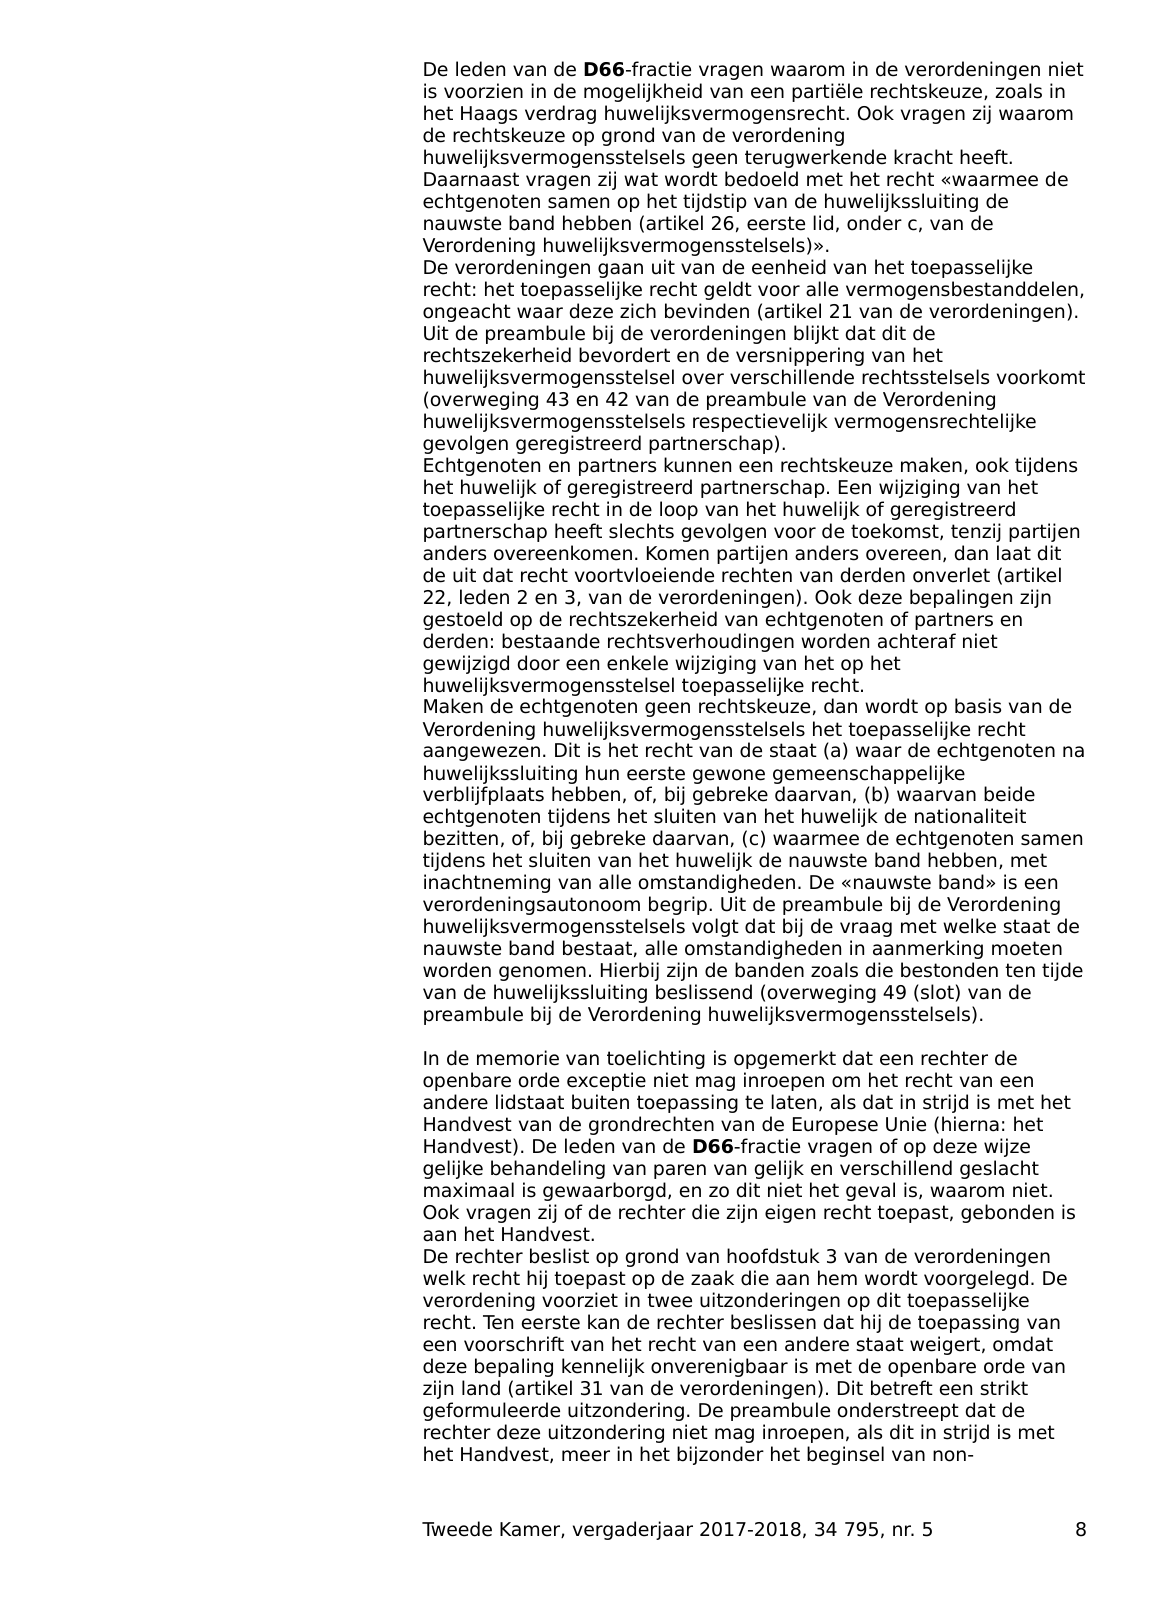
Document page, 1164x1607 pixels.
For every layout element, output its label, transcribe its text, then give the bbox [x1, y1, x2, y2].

text Echtgenoten en partners kunnen een rechtskeuze maken, ook tijdens het huwelijk of geregistreerd partnerschap. Een wijziging van het toepasselijke recht in de loop van het huwelijk of geregistreerd partnerschap heeft slechts gevolgen voor de toekomst, tenzij partijen anders overeenkomen. Komen partijen anders overeen, dan laat dit de uit dat recht voortvloeiende rechten van derden onverlet (artikel 22, leden 2 en 3, van de verordeningen). Ook deze bepalingen zijn gestoeld op de rechtszekerheid van echtgenoten of partners en derden: bestaande rechtsverhoudingen worden achteraf niet gewijzigd door een enkele wijziging van het op het huwelijksvermogensstelsel toepasselijke recht. [422, 455, 1087, 696]
text In de memorie van toelichting is opgemerkt dat een rechter de openbare orde exceptie niet mag inroepen om het recht van een andere lidstaat buiten toepassing te laten, als dat in strijd is met het Handvest van de grondrechten van de Europese Unie (hierna: het Handvest). De leden van de D66-fractie vragen of op deze wijze gelijke behandeling van paren van gelijk en verschillend geslacht maximaal is gewaarborgd, en zo dit niet het geval is, waarom niet. Ook vragen zij of de rechter die zijn eigen recht toepast, gebonden is aan het Handvest. [422, 1048, 1087, 1246]
text Maken de echtgenoten geen rechtskeuze, dan wordt op basis van de Verordening huwelijksvermogensstelsels het toepasselijke recht aangewezen. Dit is het recht van de staat (a) waar de echtgenoten na huwelijkssluiting hun eerste gewone gemeenschappelijke verblijfplaats hebben, of, bij gebreke daarvan, (b) waarvan beide echtgenoten tijdens het sluiten van het huwelijk de nationaliteit bezitten, of, bij gebreke daarvan, (c) waarmee de echtgenoten samen tijdens het sluiten van het huwelijk de nauwste band hebben, met inachtneming van alle omstandigheden. De «nauwste band» is een verordeningsautonoom begrip. Uit de preambule bij de Verordening huwelijksvermogensstelsels volgt dat bij de vraag met welke staat de nauwste band bestaat, alle omstandigheden in aanmerking moeten worden genomen. Hierbij zijn de banden zoals die bestonden ten tijde van de huwelijkssluiting beslissend (overweging 49 (slot) van de preambule bij de Verordening huwelijksvermogensstelsels). [422, 696, 1087, 1026]
text De verordeningen gaan uit van de eenheid van het toepasselijke recht: het toepasselijke recht geldt voor alle vermogensbestanddelen, ongeacht waar deze zich bevinden (artikel 21 van de verordeningen). Uit de preambule bij de verordeningen blijkt dat dit de rechtszekerheid bevordert en de versnippering van het huwelijksvermogensstelsel over verschillende rechtsstelsels voorkomt (overweging 43 en 42 van de preambule van de Verordening huwelijksvermogensstelsels respectievelijk vermogensrechtelijke gevolgen geregistreerd partnerschap). [422, 257, 1087, 455]
text De rechter beslist op grond van hoofdstuk 3 van de verordeningen welk recht hij toepast op de zaak die aan hem wordt voorgelegd. De verordening voorziet in twee uitzonderingen op dit toepasselijke recht. Ten eerste kan de rechter beslissen dat hij de toepassing van een voorschrift van het recht van een andere staat weigert, omdat deze bepaling kennelijk onverenigbaar is met de openbare orde van zijn land (artikel 31 van de verordeningen). Dit betreft een strikt geformuleerde uitzondering. De preambule onderstreept dat de rechter deze uitzondering niet mag inroepen, als dit in strijd is met het Handvest, meer in het bijzonder het beginsel van non- [422, 1246, 1087, 1466]
text De leden van de D66-fractie vragen waarom in de verordeningen niet is voorzien in de mogelijkheid van een partiële rechtskeuze, zoals in het Haags verdrag huwelijksvermogensrecht. Ook vragen zij waarom de rechtskeuze op grond van de verordening huwelijksvermogensstelsels geen terugwerkende kracht heeft. Daarnaast vragen zij wat wordt bedoeld met het recht «waarmee de echtgenoten samen op het tijdstip van de huwelijkssluiting de nauwste band hebben (artikel 26, eerste lid, onder c, van de Verordening huwelijksvermogensstelsels)». [422, 59, 1087, 257]
